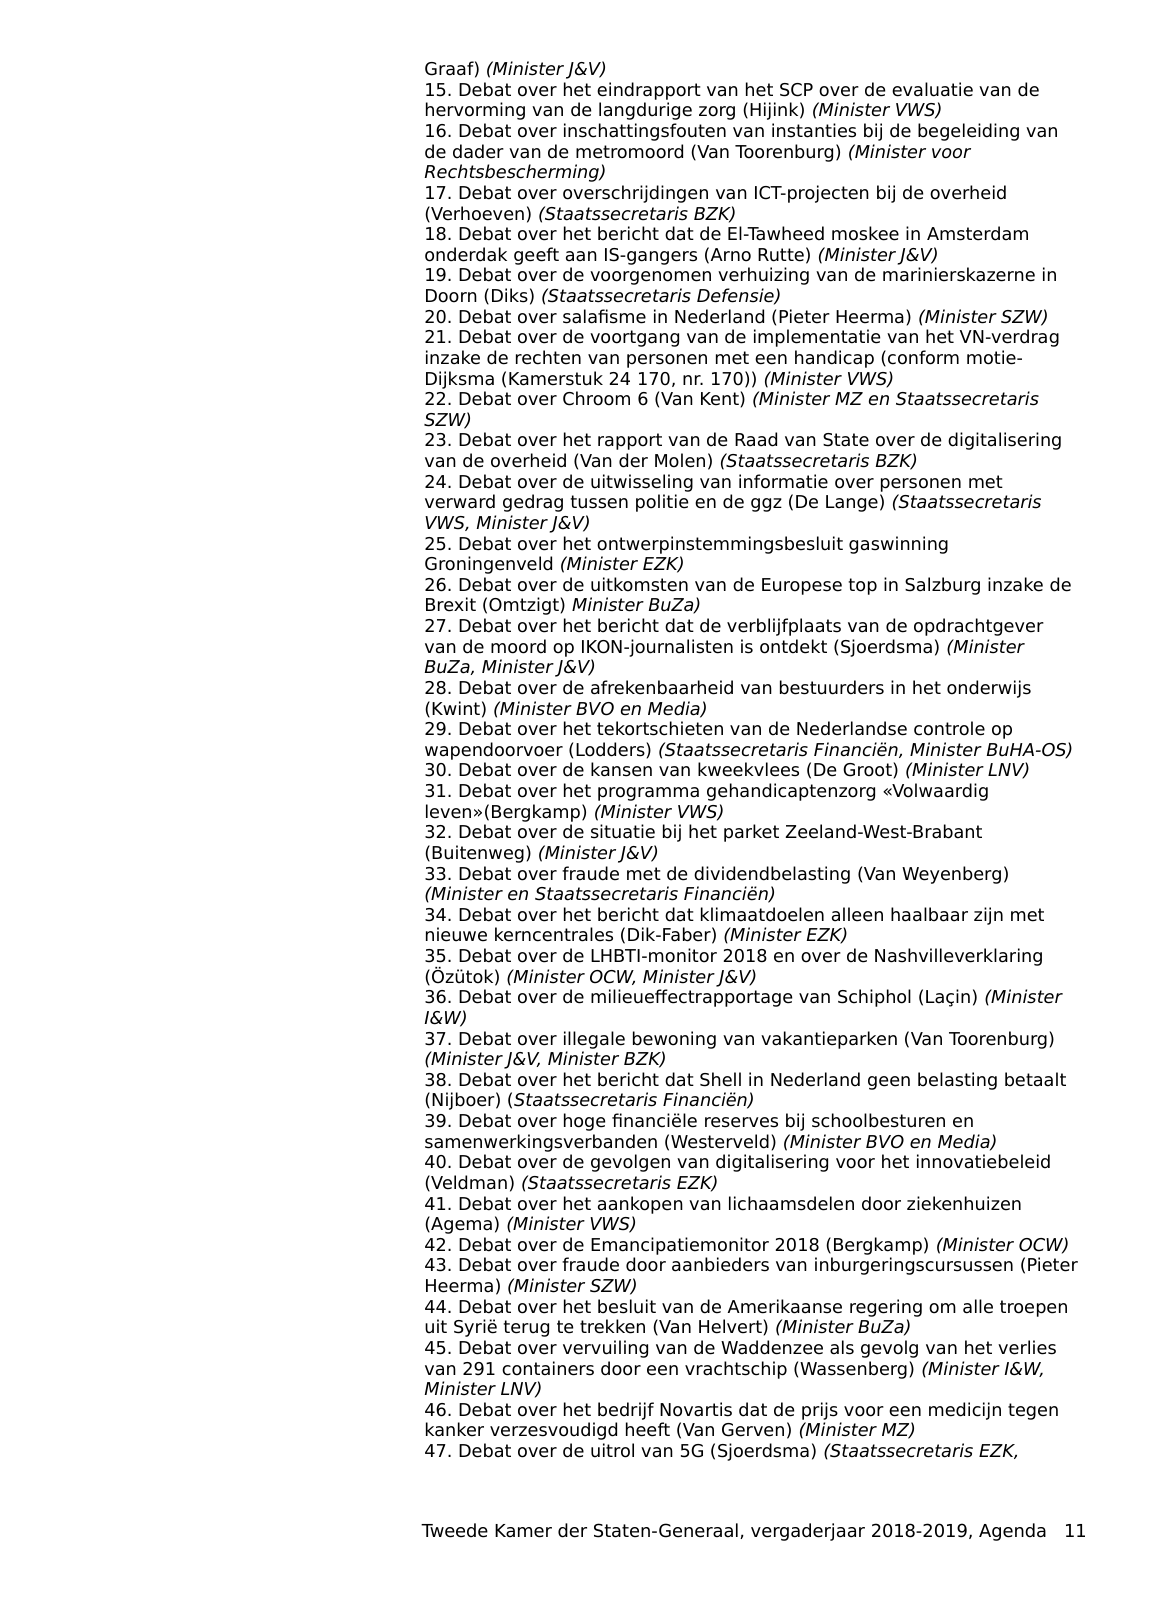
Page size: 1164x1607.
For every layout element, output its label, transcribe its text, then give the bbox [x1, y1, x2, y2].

table_cell [401, 575, 418, 616]
table_cell [77, 59, 401, 80]
table_cell [401, 1152, 418, 1193]
table_cell [77, 1400, 401, 1441]
table_cell 34. Debat over het bericht dat klimaatdoelen alleen haalbaar zijn met nieuwe kerncentrales (Dik-Faber) (Minister EZK) [418, 905, 1087, 946]
table_cell 16. Debat over inschattingsfouten van instanties bij de begeleiding van de dader van de metromoord (Van Toorenburg) (Minister voor Rechtsbescherming) [418, 121, 1087, 183]
table_cell [401, 822, 418, 863]
table_cell [77, 1111, 401, 1152]
table_cell [77, 864, 401, 905]
table_cell 26. Debat over de uitkomsten van de Europese top in Salzburg inzake de Brexit (Omtzigt) Minister BuZa) [418, 575, 1087, 616]
table_cell [77, 1194, 401, 1235]
table_cell 35. Debat over de LHBTI-monitor 2018 en over de Nashvilleverklaring (Özütok) (Minister OCW, Minister J&V) [418, 946, 1087, 987]
table_cell [401, 760, 418, 781]
table_cell [77, 1070, 401, 1111]
table_cell 32. Debat over de situatie bij het parket Zeeland-West-Brabant (Buitenweg) (Minister J&V) [418, 822, 1087, 863]
table_cell 40. Debat over de gevolgen van digitalisering voor het innovatiebeleid (Veldman) (Staatssecretaris EZK) [418, 1152, 1087, 1193]
table_cell [401, 1400, 418, 1441]
table_cell 45. Debat over vervuiling van de Waddenzee als gevolg van het verlies van 291 containers door een vrachtschip (Wassenberg) (Minister I&W, Minister LNV) [418, 1338, 1087, 1400]
table_cell 24. Debat over de uitwisseling van informatie over personen met verward gedrag tussen politie en de ggz (De Lange) (Staatssecretaris VWS, Minister J&V) [418, 472, 1087, 533]
table_cell [401, 59, 418, 80]
table_cell [401, 1255, 418, 1297]
table_cell 39. Debat over hoge financiële reserves bij schoolbesturen en samenwerkingsverbanden (Westerveld) (Minister BVO en Media) [418, 1111, 1087, 1152]
table_cell 41. Debat over het aankopen van lichaamsdelen door ziekenhuizen (Agema) (Minister VWS) [418, 1194, 1087, 1235]
table_cell [401, 1297, 418, 1338]
table_cell 17. Debat over overschrijdingen van ICT-projecten bij de overheid (Verhoeven) (Staatssecretaris BZK) [418, 183, 1087, 224]
table_cell [401, 678, 418, 719]
table_cell [401, 1235, 418, 1255]
table_cell [401, 224, 418, 265]
table_cell [401, 1194, 418, 1235]
table_cell [401, 183, 418, 224]
table_cell 38. Debat over het bericht dat Shell in Nederland geen belasting betaalt (Nijboer) (Staatssecretaris Financiën) [418, 1070, 1087, 1111]
table_cell 19. Debat over de voorgenomen verhuizing van de marinierskazerne in Doorn (Diks) (Staatssecretaris Defensie) [418, 265, 1087, 307]
table_cell 23. Debat over het rapport van de Raad van State over de digitalisering van de overheid (Van der Molen) (Staatssecretaris BZK) [418, 430, 1087, 472]
table_cell 21. Debat over de voortgang van de implementatie van het VN-verdrag inzake de rechten van personen met een handicap (conform motie-Dijksma (Kamerstuk 24 170, nr. 170)) (Minister VWS) [418, 327, 1087, 389]
table_cell [77, 1441, 401, 1462]
table_cell [401, 864, 418, 905]
table_cell [77, 678, 401, 719]
table_cell [401, 616, 418, 678]
table_cell Graaf) (Minister J&V) [418, 59, 1087, 80]
table_cell [401, 905, 418, 946]
table_cell [77, 121, 401, 183]
table_cell [401, 80, 418, 121]
table_cell 30. Debat over de kansen van kweekvlees (De Groot) (Minister LNV) [418, 760, 1087, 781]
table_cell 47. Debat over de uitrol van 5G (Sjoerdsma) (Staatssecretaris EZK, [418, 1441, 1087, 1462]
table_cell [401, 389, 418, 430]
table_cell [77, 575, 401, 616]
table_cell [77, 1235, 401, 1255]
table_cell [77, 472, 401, 533]
table_cell [77, 389, 401, 430]
table_cell 28. Debat over de afrekenbaarheid van bestuurders in het onderwijs (Kwint) (Minister BVO en Media) [418, 678, 1087, 719]
table_cell [77, 822, 401, 863]
table_cell [401, 1111, 418, 1152]
table_cell [77, 307, 401, 327]
table_cell 22. Debat over Chroom 6 (Van Kent) (Minister MZ en Staatssecretaris SZW) [418, 389, 1087, 430]
table_cell 44. Debat over het besluit van de Amerikaanse regering om alle troepen uit Syrië terug te trekken (Van Helvert) (Minister BuZa) [418, 1297, 1087, 1338]
table_cell [401, 946, 418, 987]
table_cell [77, 1297, 401, 1338]
table_cell [401, 534, 418, 575]
table_cell 25. Debat over het ontwerpinstemmingsbesluit gaswinning Groningenveld (Minister EZK) [418, 534, 1087, 575]
table_cell [401, 1441, 418, 1462]
table_cell [77, 224, 401, 265]
table_cell [77, 719, 401, 760]
table_cell [77, 183, 401, 224]
table_cell [77, 1029, 401, 1070]
table_cell 29. Debat over het tekortschieten van de Nederlandse controle op wapendoorvoer (Lodders) (Staatssecretaris Financiën, Minister BuHA-OS) [418, 719, 1087, 760]
table_cell [401, 1070, 418, 1111]
table_cell [401, 327, 418, 389]
table_cell [401, 265, 418, 307]
table_cell [401, 1029, 418, 1070]
table_cell [401, 307, 418, 327]
table_cell [77, 265, 401, 307]
table_cell [401, 719, 418, 760]
table_cell 33. Debat over fraude met de dividendbelasting (Van Weyenberg) (Minister en Staatssecretaris Financiën) [418, 864, 1087, 905]
table_cell [77, 534, 401, 575]
table_cell [77, 327, 401, 389]
table_cell [77, 781, 401, 822]
table_cell [77, 80, 401, 121]
table_cell 31. Debat over het programma gehandicaptenzorg «Volwaardig leven»(Bergkamp) (Minister VWS) [418, 781, 1087, 822]
table_cell [77, 1338, 401, 1400]
table_cell 42. Debat over de Emancipatiemonitor 2018 (Bergkamp) (Minister OCW) [418, 1235, 1087, 1255]
table_cell 15. Debat over het eindrapport van het SCP over de evaluatie van de hervorming van de langdurige zorg (Hijink) (Minister VWS) [418, 80, 1087, 121]
table_cell [401, 472, 418, 533]
table_cell [77, 905, 401, 946]
table_cell [77, 616, 401, 678]
table_cell 20. Debat over salafisme in Nederland (Pieter Heerma) (Minister SZW) [418, 307, 1087, 327]
table_cell [401, 781, 418, 822]
table_cell [401, 121, 418, 183]
table_cell [77, 1255, 401, 1297]
table_cell 43. Debat over fraude door aanbieders van inburgeringscursussen (Pieter Heerma) (Minister SZW) [418, 1255, 1087, 1297]
table_cell 46. Debat over het bedrijf Novartis dat de prijs voor een medicijn tegen kanker verzesvoudigd heeft (Van Gerven) (Minister MZ) [418, 1400, 1087, 1441]
table_cell [401, 430, 418, 472]
table_cell 27. Debat over het bericht dat de verblijfplaats van de opdrachtgever van de moord op IKON-journalisten is ontdekt (Sjoerdsma) (Minister BuZa, Minister J&V) [418, 616, 1087, 678]
table_cell [77, 987, 401, 1028]
table_cell [77, 430, 401, 472]
table_cell [401, 987, 418, 1028]
table_cell 18. Debat over het bericht dat de El-Tawheed moskee in Amsterdam onderdak geeft aan IS-gangers (Arno Rutte) (Minister J&V) [418, 224, 1087, 265]
table_cell 36. Debat over de milieueffectrapportage van Schiphol (Laçin) (Minister I&W) [418, 987, 1087, 1028]
table_cell [77, 946, 401, 987]
table_cell [77, 1152, 401, 1193]
table_cell [77, 760, 401, 781]
table_cell [401, 1338, 418, 1400]
table_cell 37. Debat over illegale bewoning van vakantieparken (Van Toorenburg) (Minister J&V, Minister BZK) [418, 1029, 1087, 1070]
